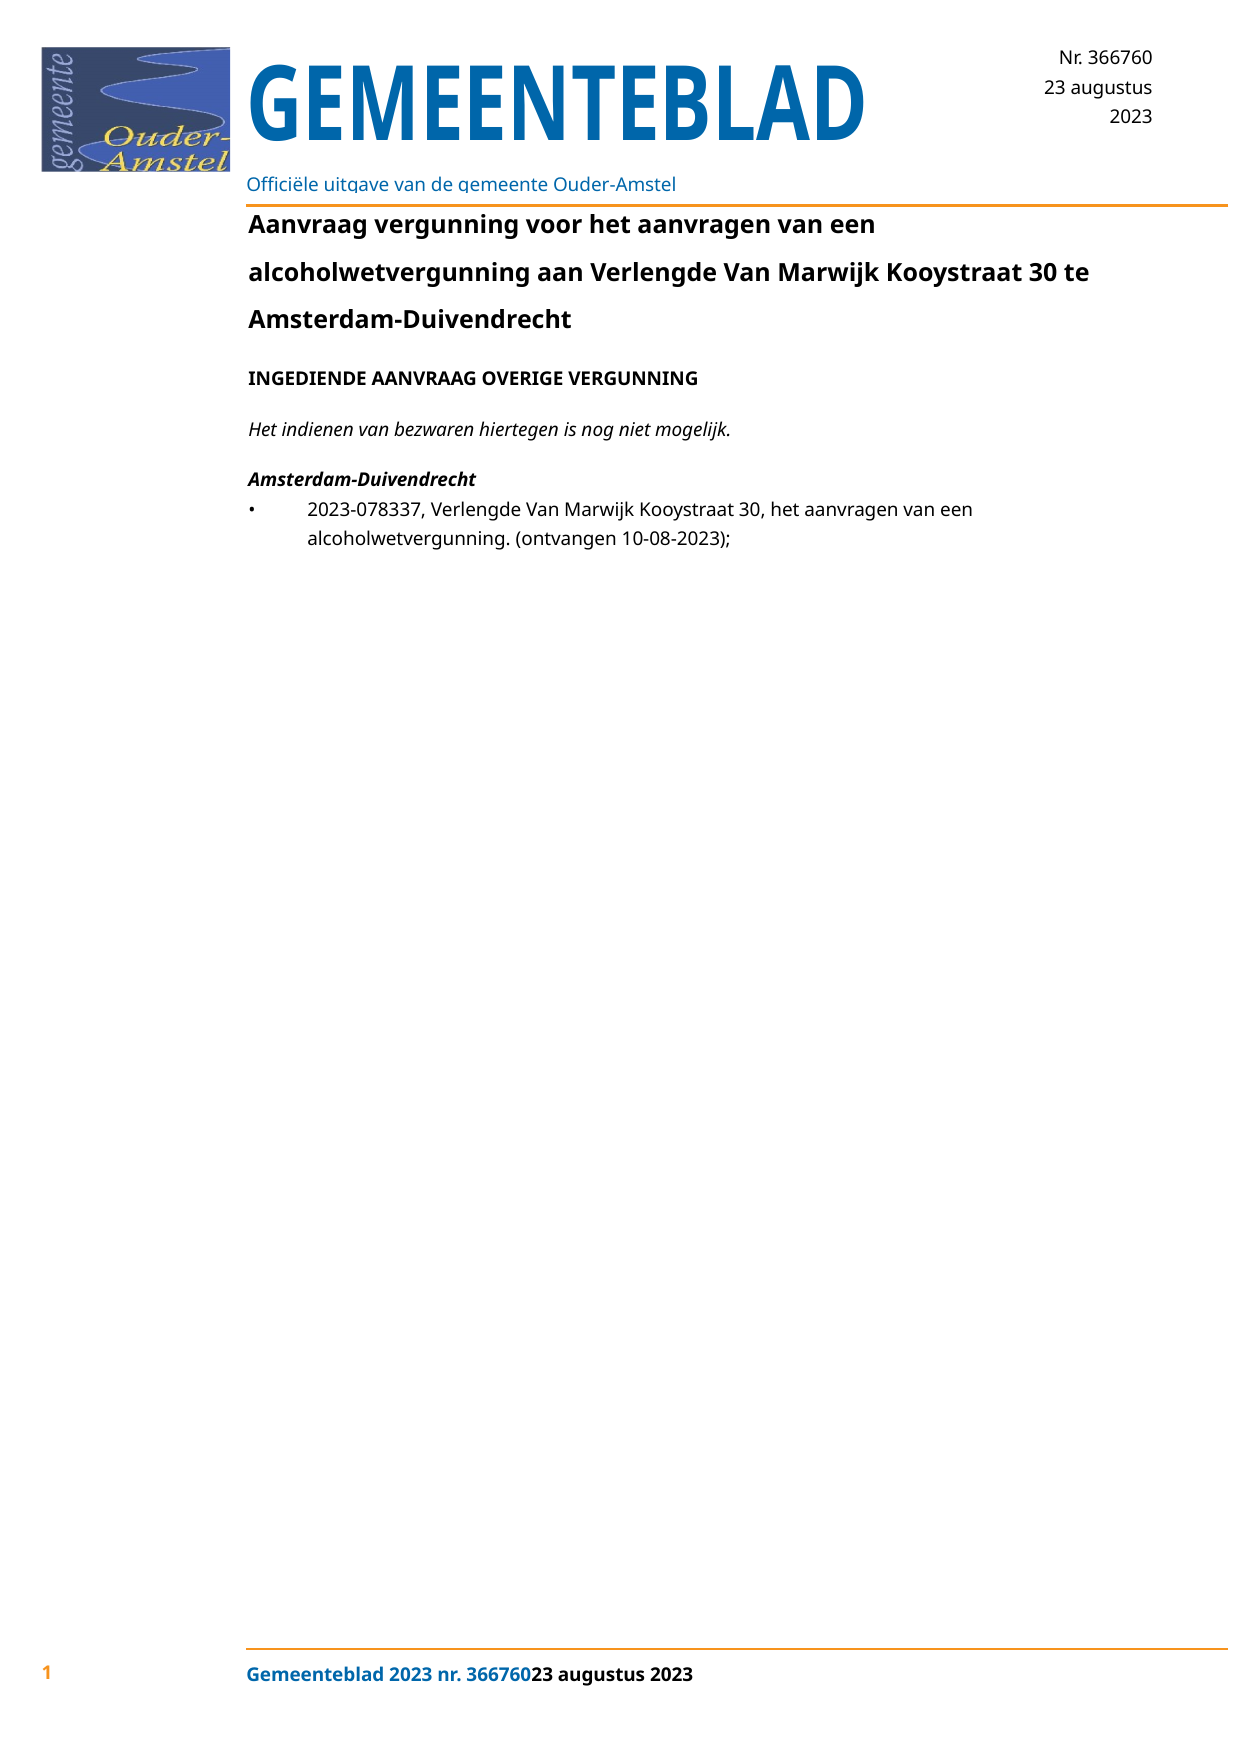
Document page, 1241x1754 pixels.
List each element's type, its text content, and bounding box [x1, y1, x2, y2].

text INGEDIENDE AANVRAAG OVERIGE VERGUNNING [248, 366, 1152, 391]
picture [41, 47, 231, 172]
text Amsterdam-Duivendrecht [248, 466, 1152, 492]
text Aanvraag vergunning voor het aanvragen van een alcoholwetvergunning aan Verlengde Van Marwijk Kooystraat 30 te Amsterdam-Duivendrecht [248, 207, 1152, 336]
list 2023-078337, Verlengde Van Marwijk Kooystraat 30, het aanvragen van een alcoholwetvergunning. (ontvangen 10-08-2023); [248, 496, 1152, 551]
text Het indienen van bezwaren hiertegen is nog niet mogelijk. [248, 416, 1152, 442]
